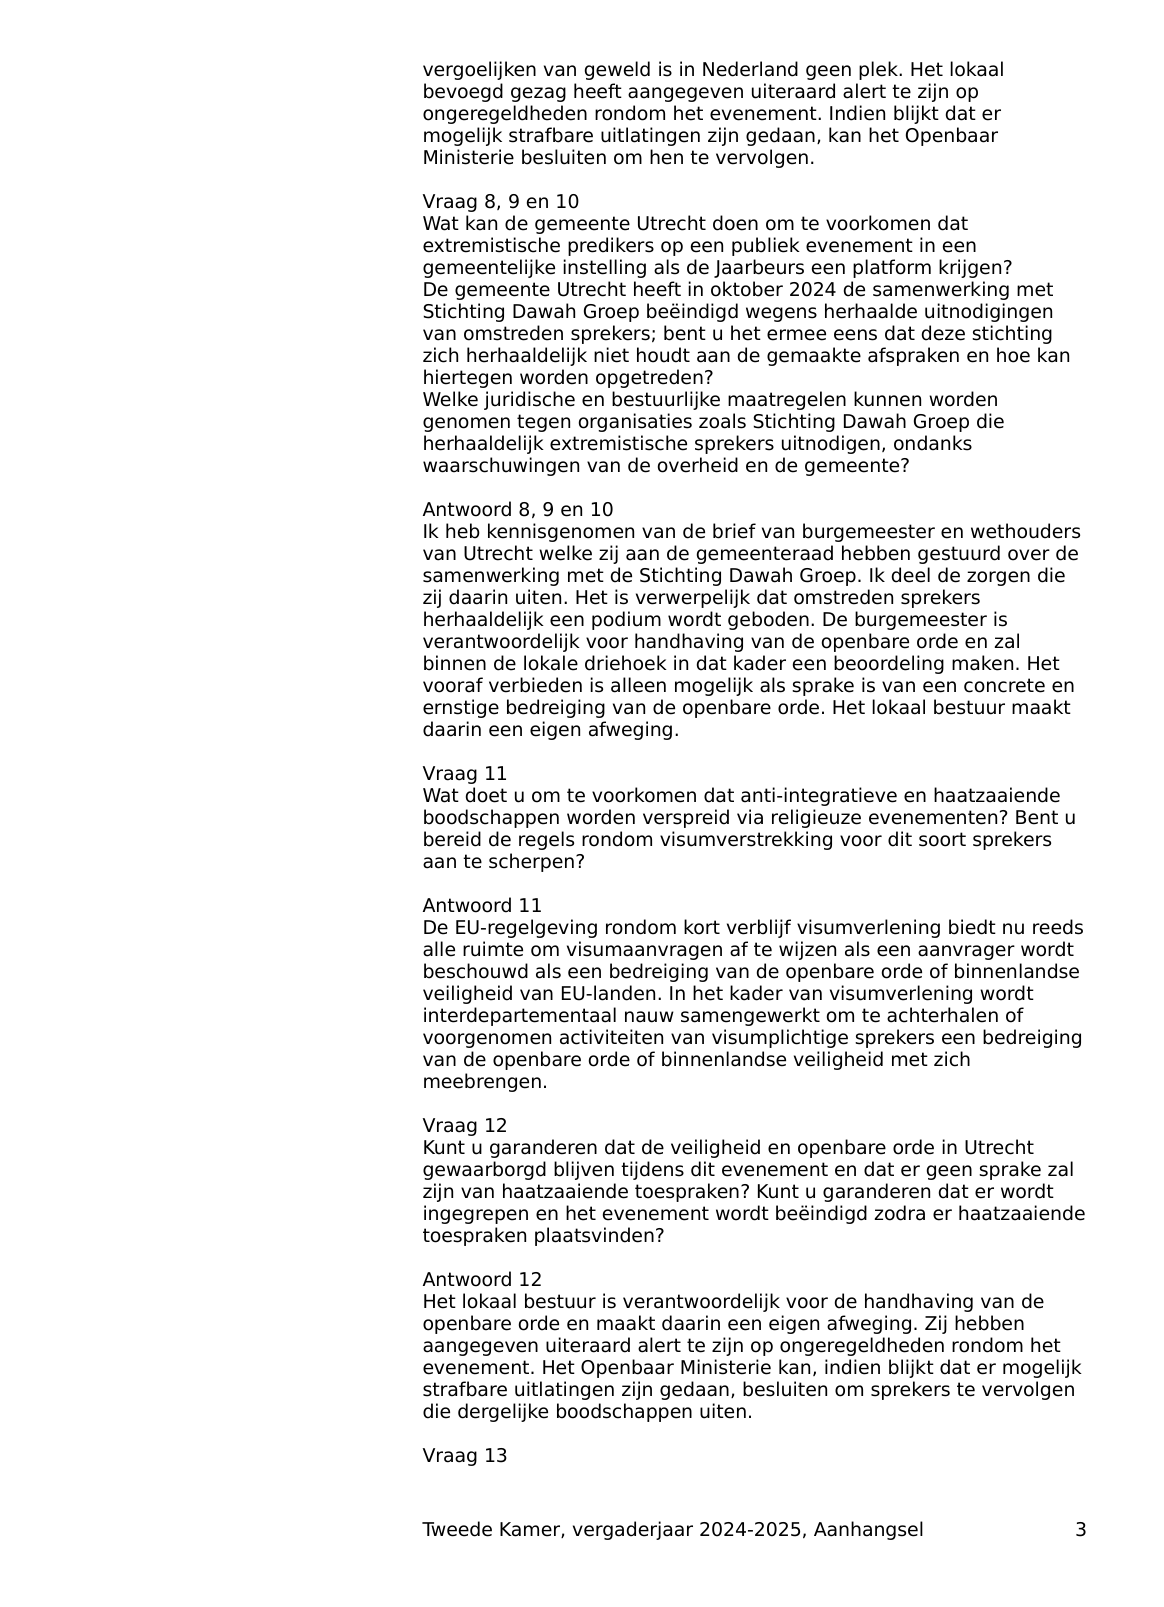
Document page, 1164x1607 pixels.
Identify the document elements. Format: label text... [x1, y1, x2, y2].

text Vraag 11 [422, 763, 1087, 785]
text Ik heb kennisgenomen van de brief van burgemeester en wethouders van Utrecht welke zij aan de gemeenteraad hebben gestuurd over de samenwerking met de Stichting Dawah Groep. Ik deel de zorgen die zij daarin uiten. Het is verwerpelijk dat omstreden sprekers herhaaldelijk een podium wordt geboden. De burgemeester is verantwoordelijk voor handhaving van de openbare orde en zal binnen de lokale driehoek in dat kader een beoordeling maken. Het vooraf verbieden is alleen mogelijk als sprake is van een concrete en ernstige bedreiging van de openbare orde. Het lokaal bestuur maakt daarin een eigen afweging. [422, 521, 1087, 741]
text Vraag 12 [422, 1115, 1087, 1137]
text vergoelijken van geweld is in Nederland geen plek. Het lokaal bevoegd gezag heeft aangegeven uiteraard alert te zijn op ongeregeldheden rondom het evenement. Indien blijkt dat er mogelijk strafbare uitlatingen zijn gedaan, kan het Openbaar Ministerie besluiten om hen te vervolgen. [422, 59, 1087, 169]
text Antwoord 11 [422, 895, 1087, 917]
text Welke juridische en bestuurlijke maatregelen kunnen worden genomen tegen organisaties zoals Stichting Dawah Groep die herhaaldelijk extremistische sprekers uitnodigen, ondanks waarschuwingen van de overheid en de gemeente? [422, 389, 1087, 477]
text Wat doet u om te voorkomen dat anti-integratieve en haatzaaiende boodschappen worden verspreid via religieuze evenementen? Bent u bereid de regels rondom visumverstrekking voor dit soort sprekers aan te scherpen? [422, 785, 1087, 873]
text De gemeente Utrecht heeft in oktober 2024 de samenwerking met Stichting Dawah Groep beëindigd wegens herhaalde uitnodigingen van omstreden sprekers; bent u het ermee eens dat deze stichting zich herhaaldelijk niet houdt aan de gemaakte afspraken en hoe kan hiertegen worden opgetreden? [422, 279, 1087, 389]
text Wat kan de gemeente Utrecht doen om te voorkomen dat extremistische predikers op een publiek evenement in een gemeentelijke instelling als de Jaarbeurs een platform krijgen? [422, 213, 1087, 279]
text Antwoord 8, 9 en 10 [422, 499, 1087, 521]
text Antwoord 12 [422, 1269, 1087, 1291]
text Vraag 13 [422, 1445, 1087, 1467]
text De EU-regelgeving rondom kort verblijf visumverlening biedt nu reeds alle ruimte om visumaanvragen af te wijzen als een aanvrager wordt beschouwd als een bedreiging van de openbare orde of binnenlandse veiligheid van EU-landen. In het kader van visumverlening wordt interdepartementaal nauw samengewerkt om te achterhalen of voorgenomen activiteiten van visumplichtige sprekers een bedreiging van de openbare orde of binnenlandse veiligheid met zich meebrengen. [422, 917, 1087, 1093]
text Kunt u garanderen dat de veiligheid en openbare orde in Utrecht gewaarborgd blijven tijdens dit evenement en dat er geen sprake zal zijn van haatzaaiende toespraken? Kunt u garanderen dat er wordt ingegrepen en het evenement wordt beëindigd zodra er haatzaaiende toespraken plaatsvinden? [422, 1137, 1087, 1247]
text Vraag 8, 9 en 10 [422, 191, 1087, 213]
text Het lokaal bestuur is verantwoordelijk voor de handhaving van de openbare orde en maakt daarin een eigen afweging. Zij hebben aangegeven uiteraard alert te zijn op ongeregeldheden rondom het evenement. Het Openbaar Ministerie kan, indien blijkt dat er mogelijk strafbare uitlatingen zijn gedaan, besluiten om sprekers te vervolgen die dergelijke boodschappen uiten. [422, 1291, 1087, 1423]
